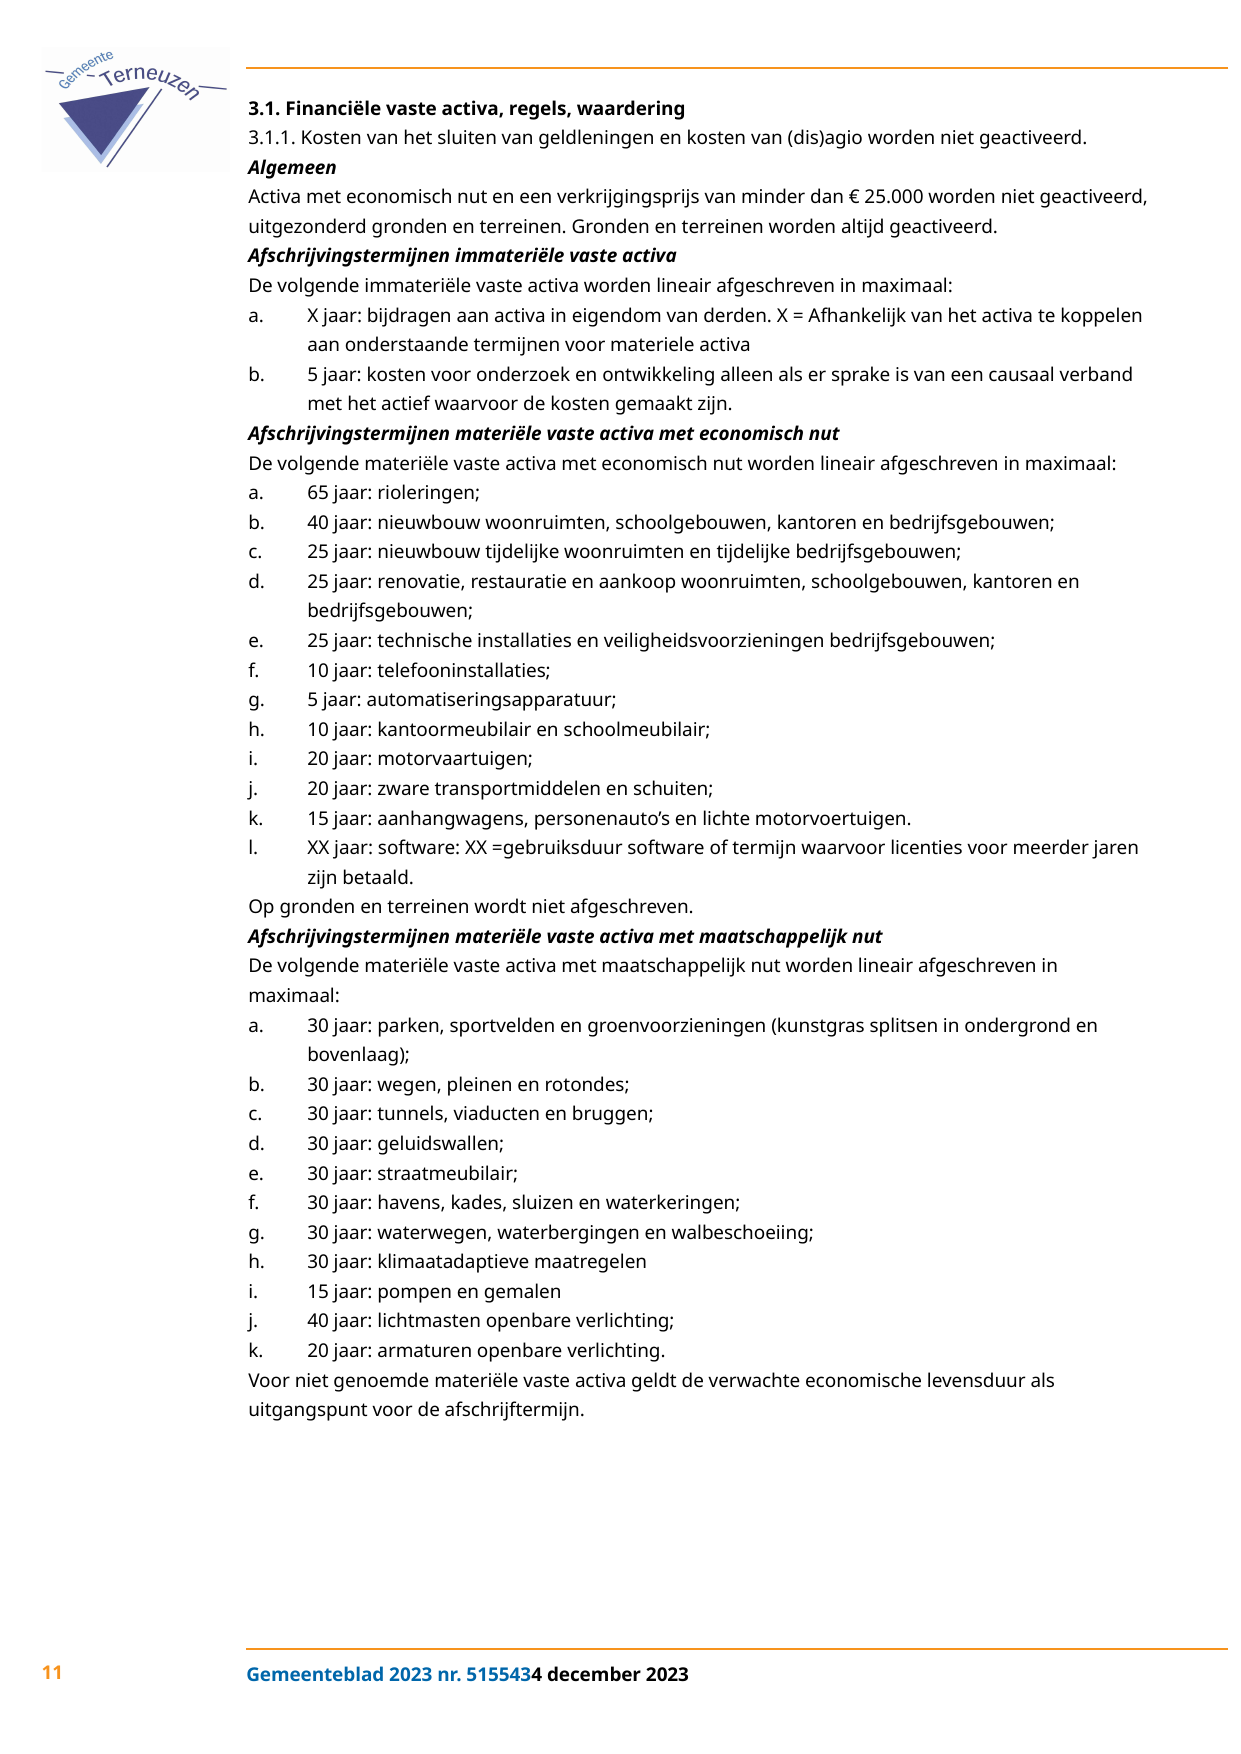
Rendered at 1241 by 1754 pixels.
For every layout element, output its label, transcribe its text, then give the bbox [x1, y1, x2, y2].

list 20 jaar: armaturen openbare verlichting. [248, 1337, 1152, 1363]
text Afschrijvingstermijnen materiële vaste activa met economisch nut [248, 420, 1152, 446]
list 30 jaar: straatmeubilair; [248, 1160, 1152, 1186]
list 65 jaar: rioleringen; [248, 479, 1152, 505]
text Activa met economisch nut en een verkrijgingsprijs van minder dan € 25.000 worden niet geactiveerd, uitgezonderd gronden en terreinen. Gronden en terreinen worden altijd geactiveerd. [248, 183, 1152, 239]
text Voor niet genoemde materiële vaste activa geldt de verwachte economische levensduur als uitgangspunt voor de afschrijftermijn. [248, 1367, 1152, 1422]
list 30 jaar: geluidswallen; [248, 1130, 1152, 1156]
text Afschrijvingstermijnen materiële vaste activa met maatschappelijk nut [248, 923, 1152, 949]
list 30 jaar: tunnels, viaducten en bruggen; [248, 1101, 1152, 1126]
list 5 jaar: kosten voor onderzoek en ontwikkeling alleen als er sprake is van een causaal verband met het actief waarvoor de kosten gemaakt zijn. [248, 361, 1152, 416]
list 30 jaar: waterwegen, waterbergingen en walbeschoeiing; [248, 1219, 1152, 1245]
text Op gronden en terreinen wordt niet afgeschreven. [248, 893, 1152, 919]
list 30 jaar: parken, sportvelden en groenvoorzieningen (kunstgras splitsen in ondergrond en bovenlaag); [248, 1012, 1152, 1067]
list 25 jaar: renovatie, restauratie en aankoop woonruimten, schoolgebouwen, kantoren en bedrijfsgebouwen; [248, 568, 1152, 623]
list 5 jaar: automatiseringsapparatuur; [248, 686, 1152, 712]
list 25 jaar: nieuwbouw tijdelijke woonruimten en tijdelijke bedrijfsgebouwen; [248, 538, 1152, 564]
list 30 jaar: klimaatadaptieve maatregelen [248, 1248, 1152, 1274]
text Algemeen [248, 154, 1152, 180]
list 40 jaar: lichtmasten openbare verlichting; [248, 1308, 1152, 1333]
text Afschrijvingstermijnen immateriële vaste activa [248, 243, 1152, 268]
list 30 jaar: wegen, pleinen en rotondes; [248, 1071, 1152, 1097]
picture [41, 47, 231, 172]
text De volgende immateriële vaste activa worden lineair afgeschreven in maximaal: [248, 272, 1152, 298]
list 40 jaar: nieuwbouw woonruimten, schoolgebouwen, kantoren en bedrijfsgebouwen; [248, 509, 1152, 535]
list XX jaar: software: XX =gebruiksduur software of termijn waarvoor licenties voor meerder jaren zijn betaald. [248, 834, 1152, 890]
list 30 jaar: havens, kades, sluizen en waterkeringen; [248, 1189, 1152, 1215]
list 25 jaar: technische installaties en veiligheidsvoorzieningen bedrijfsgebouwen; [248, 627, 1152, 653]
list 20 jaar: zware transportmiddelen en schuiten; [248, 775, 1152, 801]
list 15 jaar: aanhangwagens, personenauto’s en lichte motorvoertuigen. [248, 805, 1152, 831]
text De volgende materiële vaste activa met maatschappelijk nut worden lineair afgeschreven in maximaal: [248, 953, 1152, 1008]
list 10 jaar: telefooninstallaties; [248, 657, 1152, 683]
text De volgende materiële vaste activa met economisch nut worden lineair afgeschreven in maximaal: [248, 450, 1152, 476]
list X jaar: bijdragen aan activa in eigendom van derden. X = Afhankelijk van het activa te koppelen aan onderstaande termijnen voor materiele activa [248, 302, 1152, 357]
list 10 jaar: kantoormeubilair en schoolmeubilair; [248, 716, 1152, 742]
text 3.1. Financiële vaste activa, regels, waardering [248, 95, 1152, 121]
list 15 jaar: pompen en gemalen [248, 1278, 1152, 1304]
text 3.1.1. Kosten van het sluiten van geldleningen en kosten van (dis)agio worden niet geactiveerd. [248, 124, 1152, 150]
list 20 jaar: motorvaartuigen; [248, 746, 1152, 771]
